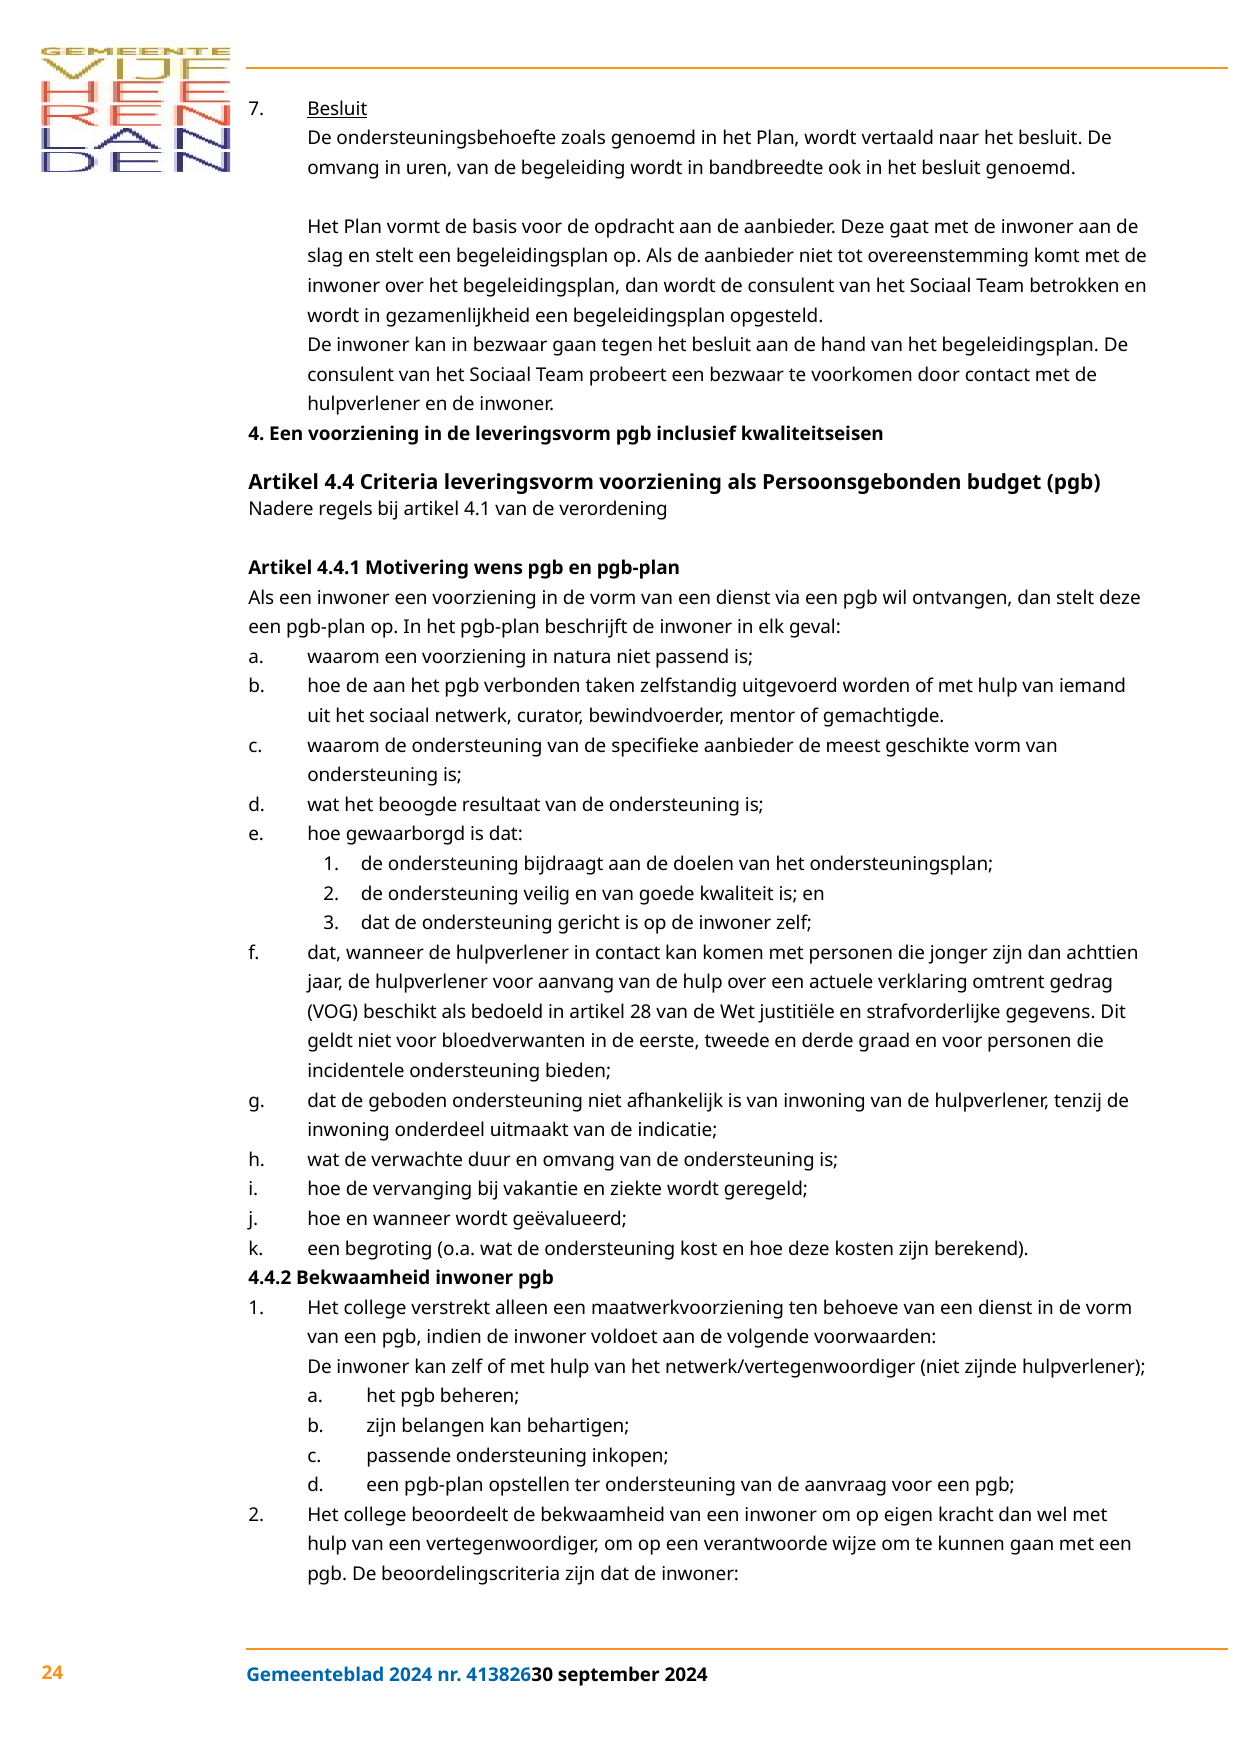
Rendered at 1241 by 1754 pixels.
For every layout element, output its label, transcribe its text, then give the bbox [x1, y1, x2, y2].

text 4.4.2 Bekwaamheid inwoner pgb [248, 1264, 1152, 1290]
list dat, wanneer de hulpverlener in contact kan komen met personen die jonger zijn dan achttien jaar, de hulpverlener voor aanvang van de hulp over een actuele verklaring omtrent gedrag (VOG) beschikt als bedoeld in artikel 28 van de Wet justitiële en strafvorderlijke gegevens. Dit geldt niet voor bloedverwanten in de eerste, tweede en derde graad en voor personen die incidentele ondersteuning bieden; [248, 939, 1152, 1083]
list hoe de vervanging bij vakantie en ziekte wordt geregeld; [248, 1176, 1152, 1201]
list een pgb-plan opstellen ter ondersteuning van de aanvraag voor een pgb; [307, 1471, 1152, 1497]
list waarom de ondersteuning van de specifieke aanbieder de meest geschikte vorm van ondersteuning is; [248, 732, 1152, 787]
list Het Plan vormt de basis voor de opdracht aan de aanbieder. Deze gaat met de inwoner aan de slag en stelt een begeleidingsplan op. Als de aanbieder niet tot overeenstemming komt met de inwoner over het begeleidingsplan, dan wordt de consulent van het Sociaal Team betrokken en wordt in gezamenlijkheid een begeleidingsplan opgesteld. [248, 213, 1152, 328]
list hoe de aan het pgb verbonden taken zelfstandig uitgevoerd worden of met hulp van iemand uit het sociaal netwerk, curator, bewindvoerder, mentor of gemachtigde. [248, 673, 1152, 728]
list Het college verstrekt alleen een maatwerkvoorziening ten behoeve van een dienst in de vorm van een pgb, indien de inwoner voldoet aan de volgende voorwaarden: [248, 1294, 1152, 1349]
text Als een inwoner een voorziening in de vorm van een dienst via een pgb wil ontvangen, dan stelt deze een pgb-plan op. In het pgb-plan beschrijft de inwoner in elk geval: [248, 584, 1152, 639]
list passende ondersteuning inkopen; [307, 1442, 1152, 1468]
list de ondersteuning veilig en van goede kwaliteit is; en [323, 880, 1152, 906]
list het pgb beheren; [307, 1383, 1152, 1408]
text Nadere regels bij artikel 4.1 van de verordening [248, 495, 1152, 521]
text Artikel 4.4.1 Motivering wens pgb en pgb-plan [248, 554, 1152, 580]
list hoe en wanneer wordt geëvalueerd; [248, 1205, 1152, 1231]
list De ondersteuningsbehoefte zoals genoemd in het Plan, wordt vertaald naar het besluit. De omvang in uren, van de begeleiding wordt in bandbreedte ook in het besluit genoemd. [248, 124, 1152, 180]
list wat het beoogde resultaat van de ondersteuning is; [248, 791, 1152, 817]
list hoe gewaarborgd is dat: [248, 821, 1152, 846]
list wat de verwachte duur en omvang van de ondersteuning is; [248, 1146, 1152, 1172]
list De inwoner kan in bezwaar gaan tegen het besluit aan de hand van het begeleidingsplan. De consulent van het Sociaal Team probeert een bezwaar te voorkomen door contact met de hulpverlener en de inwoner. [248, 331, 1152, 416]
list zijn belangen kan behartigen; [307, 1412, 1152, 1438]
text 4. Een voorziening in de leveringsvorm pgb inclusief kwaliteitseisen [248, 420, 1152, 446]
list Besluit [248, 95, 1152, 121]
text Artikel 4.4 Criteria leveringsvorm voorziening als Persoonsgebonden budget (pgb) [248, 467, 1152, 495]
list de ondersteuning bijdraagt aan de doelen van het ondersteuningsplan; [323, 850, 1152, 876]
list dat de ondersteuning gericht is op de inwoner zelf; [323, 909, 1152, 935]
list De inwoner kan zelf of met hulp van het netwerk/vertegenwoordiger (niet zijnde hulpverlener); [248, 1353, 1152, 1379]
list Het college beoordeelt de bekwaamheid van een inwoner om op eigen kracht dan wel met hulp van een vertegenwoordiger, om op een verantwoorde wijze om te kunnen gaan met een pgb. De beoordelingscriteria zijn dat de inwoner: [248, 1501, 1152, 1586]
list dat de geboden ondersteuning niet afhankelijk is van inwoning van de hulpverlener, tenzij de inwoning onderdeel uitmaakt van de indicatie; [248, 1087, 1152, 1142]
list een begroting (o.a. wat de ondersteuning kost en hoe deze kosten zijn berekend). [248, 1235, 1152, 1261]
list waarom een voorziening in natura niet passend is; [248, 643, 1152, 669]
picture [41, 47, 231, 172]
